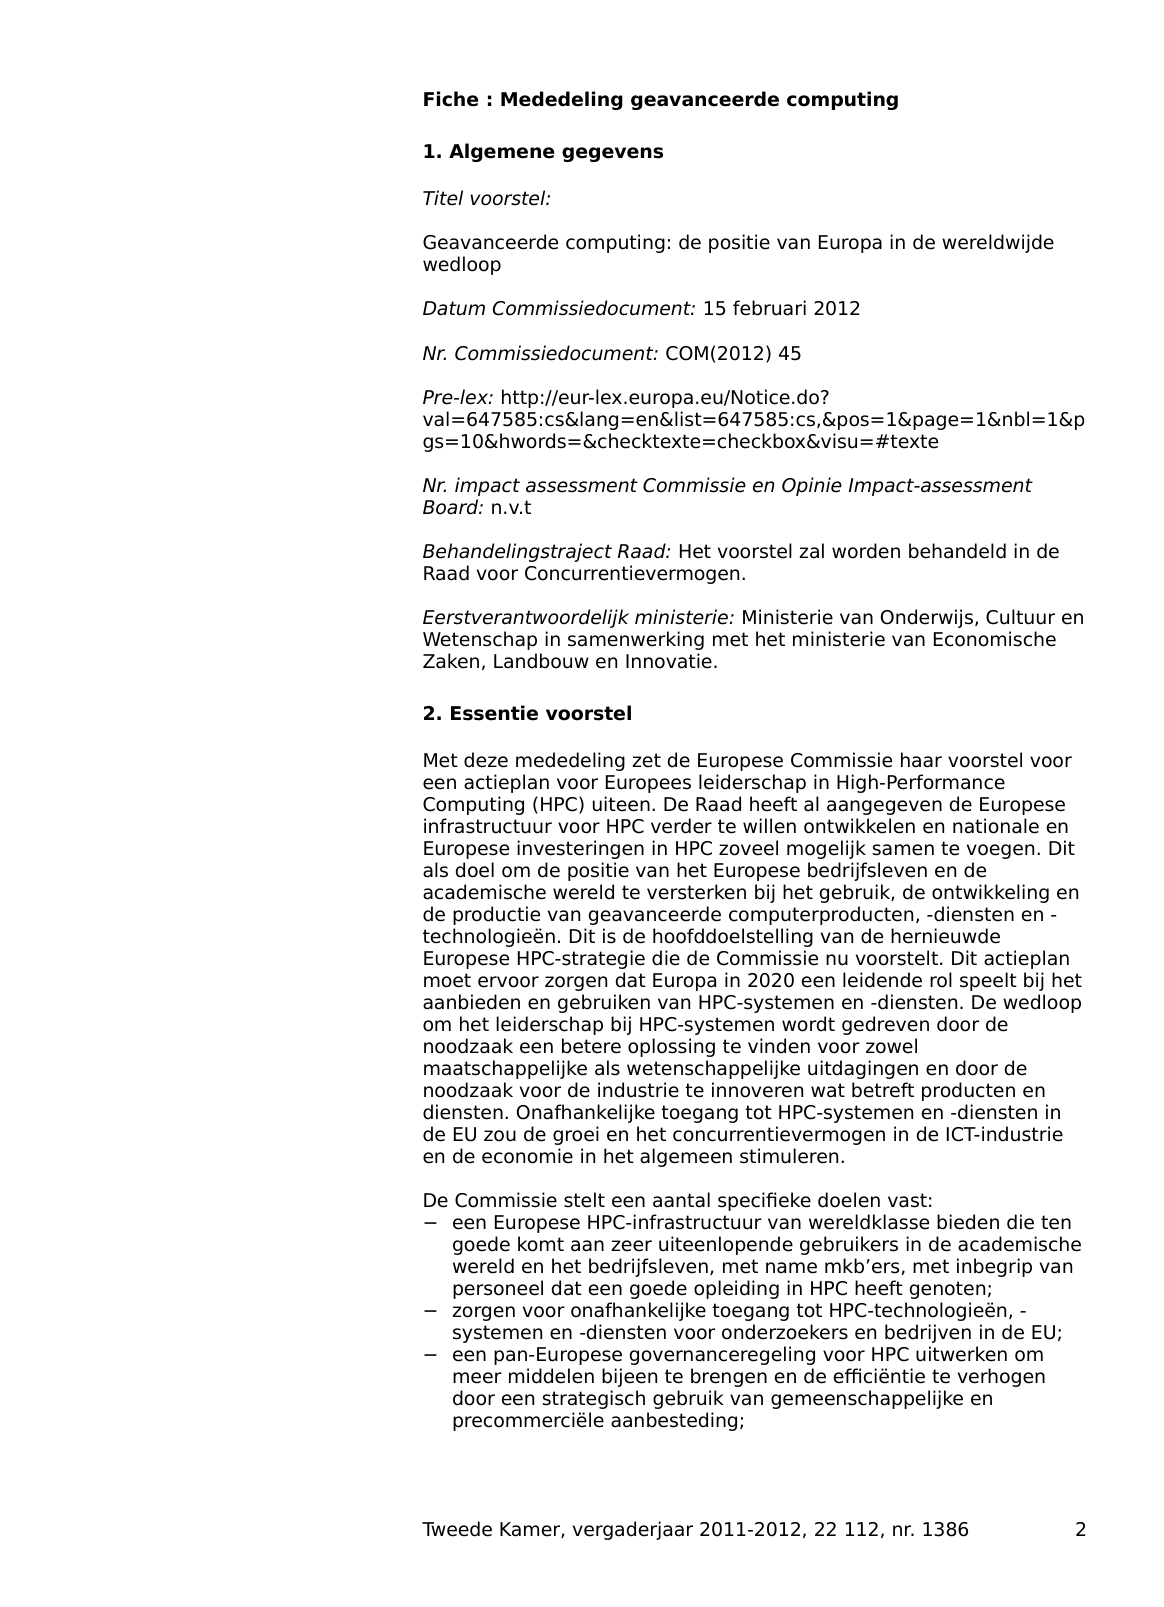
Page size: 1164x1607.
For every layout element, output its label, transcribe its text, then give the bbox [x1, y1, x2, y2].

text Behandelingstraject Raad: Het voorstel zal worden behandeld in de Raad voor Concurrentievermogen. [422, 541, 1087, 585]
text − een pan-Europese governanceregeling voor HPC uitwerken om meer middelen bijeen te brengen en de efficiëntie te verhogen door een strategisch gebruik van gemeenschappelijke en precommerciële aanbesteding; [422, 1344, 1087, 1432]
text Eerstverantwoordelijk ministerie: Ministerie van Onderwijs, Cultuur en Wetenschap in samenwerking met het ministerie van Economische Zaken, Landbouw en Innovatie. [422, 607, 1087, 673]
subtitle Fiche : Mededeling geavanceerde computing [422, 89, 1087, 111]
subtitle 1. Algemene gegevens [422, 141, 1087, 163]
subtitle 2. Essentie voorstel [422, 703, 1087, 725]
text Nr. Commissiedocument: COM(2012) 45 [422, 342, 1087, 364]
text − een Europese HPC-infrastructuur van wereldklasse bieden die ten goede komt aan zeer uiteenlopende gebruikers in de academische wereld en het bedrijfsleven, met name mkb’ers, met inbegrip van personeel dat een goede opleiding in HPC heeft genoten; [422, 1212, 1087, 1300]
text Datum Commissiedocument: 15 februari 2012 [422, 298, 1087, 320]
text De Commissie stelt een aantal specifieke doelen vast: [422, 1190, 1087, 1212]
text Met deze mededeling zet de Europese Commissie haar voorstel voor een actieplan voor Europees leiderschap in High-Performance Computing (HPC) uiteen. De Raad heeft al aangegeven de Europese infrastructuur voor HPC verder te willen ontwikkelen en nationale en Europese investeringen in HPC zoveel mogelijk samen te voegen. Dit als doel om de positie van het Europese bedrijfsleven en de academische wereld te versterken bij het gebruik, de ontwikkeling en de productie van geavanceerde computerproducten, -diensten en -technologieën. Dit is de hoofddoelstelling van de hernieuwde Europese HPC-strategie die de Commissie nu voorstelt. Dit actieplan moet ervoor zorgen dat Europa in 2020 een leidende rol speelt bij het aanbieden en gebruiken van HPC-systemen en -diensten. De wedloop om het leiderschap bij HPC-systemen wordt gedreven door de noodzaak een betere oplossing te vinden voor zowel maatschappelijke als wetenschappelijke uitdagingen en door de noodzaak voor de industrie te innoveren wat betreft producten en diensten. Onafhankelijke toegang tot HPC-systemen en -diensten in de EU zou de groei en het concurrentievermogen in de ICT-industrie en de economie in het algemeen stimuleren. [422, 750, 1087, 1168]
text − zorgen voor onafhankelijke toegang tot HPC-technologieën, -systemen en -diensten voor onderzoekers en bedrijven in de EU; [422, 1300, 1087, 1344]
text Nr. impact assessment Commissie en Opinie Impact-assessment Board: n.v.t [422, 475, 1087, 519]
text Pre-lex: http://eur-lex.europa.eu/Notice.do?val=647585:cs&lang=en&list=647585:cs,&pos=1&page=1&nbl=1&pgs=10&hwords=&checktexte=checkbox&visu=#texte [422, 387, 1087, 453]
text Geavanceerde computing: de positie van Europa in de wereldwijde wedloop [422, 232, 1087, 276]
subtitle Titel voorstel: [422, 188, 1087, 210]
